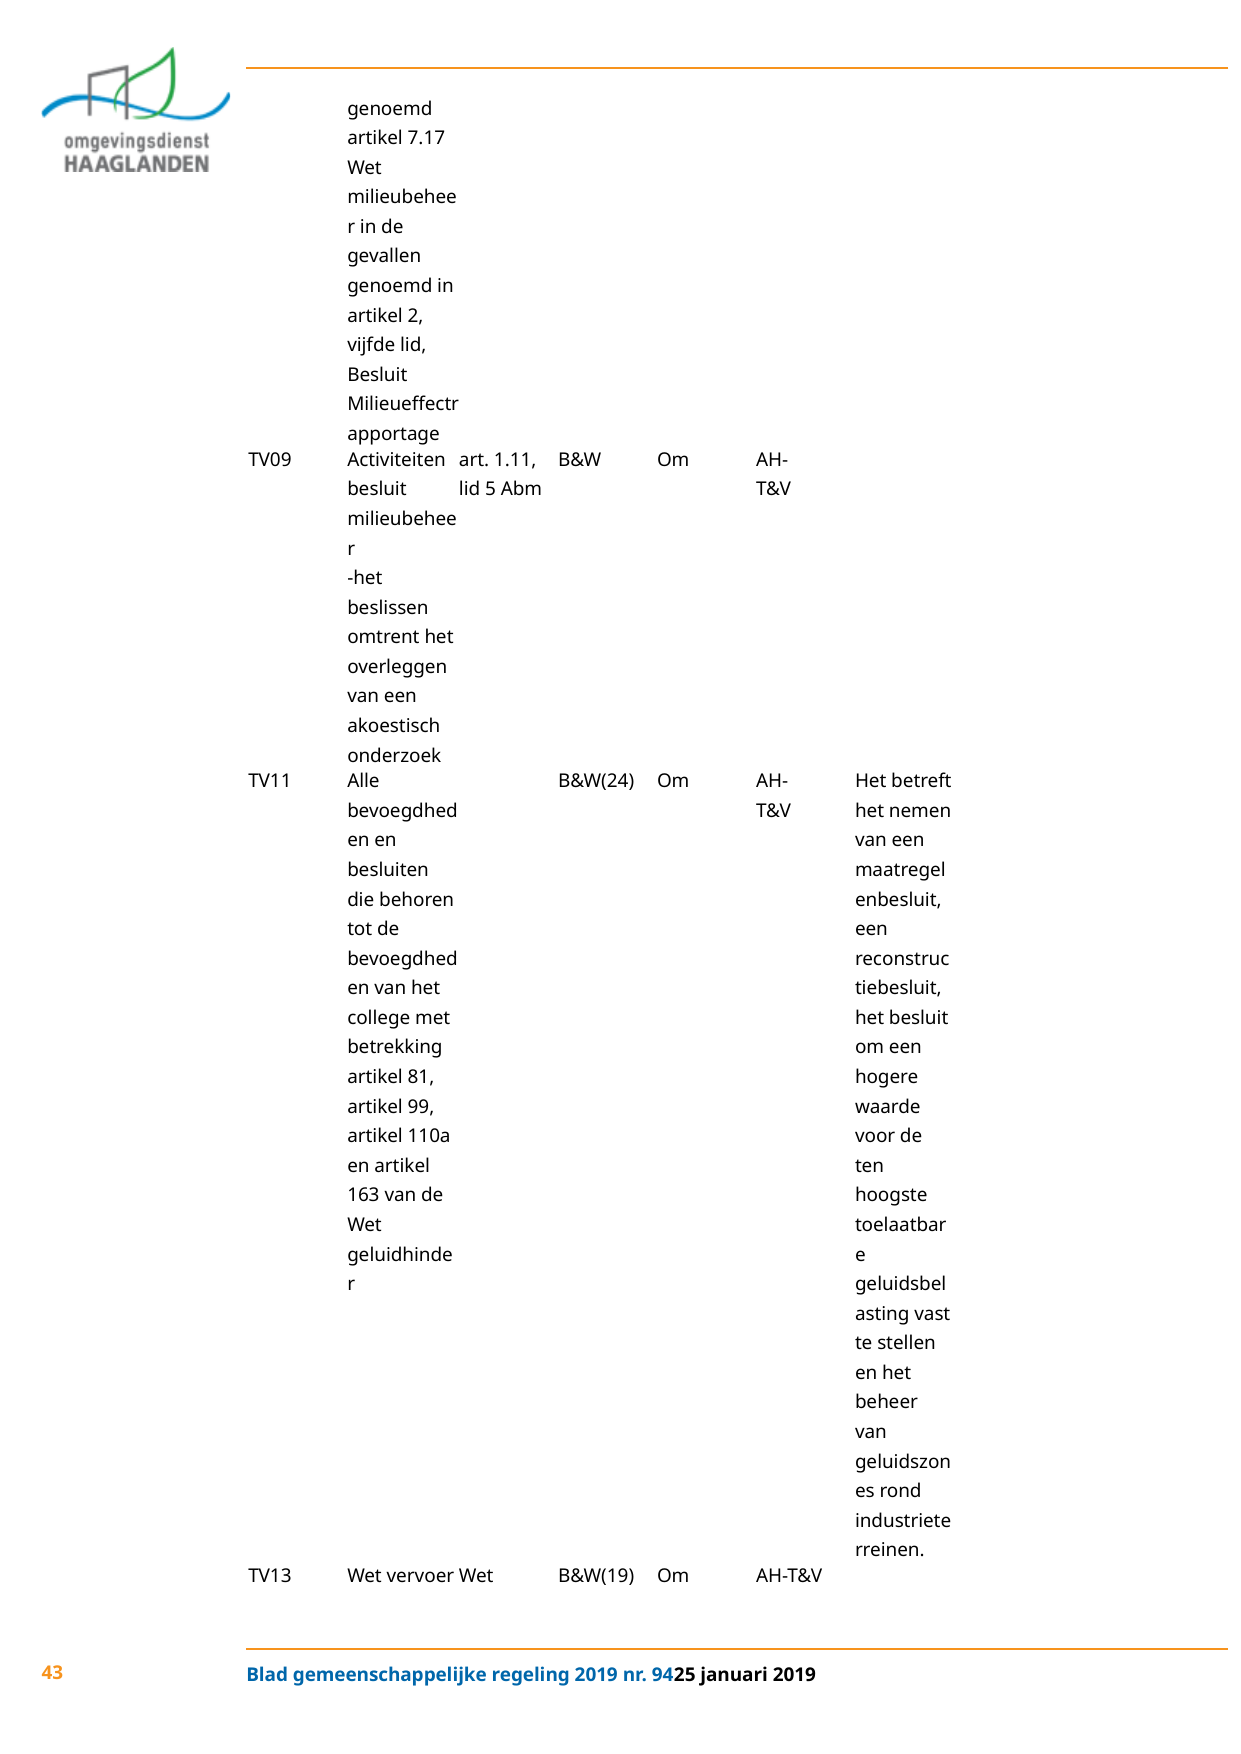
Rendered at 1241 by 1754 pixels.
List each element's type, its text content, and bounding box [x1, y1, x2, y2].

table_cell Wet [459, 1563, 558, 1588]
picture [41, 47, 231, 172]
table_cell TV13 [248, 1563, 347, 1588]
table_cell [954, 1563, 1152, 1588]
table_cell [459, 95, 558, 446]
table_cell [855, 95, 954, 446]
table_cell B&W(24) [558, 768, 657, 1562]
table_cell B&W(19) [558, 1563, 657, 1588]
table_cell [558, 95, 657, 446]
table_cell Het betreft het nemen van een maatregelenbesluit, een reconstructiebesluit, het besluit om een hogere waarde voor de ten hoogste toelaatbare geluidsbelasting vast te stellen en het beheer van geluidszones rond industrieterreinen. [855, 768, 954, 1562]
table_cell [657, 95, 756, 446]
table_cell Om [657, 446, 756, 767]
table_cell Activiteiten besluit milieubeheer -het beslissen omtrent het overleggen van een akoestisch onderzoek [347, 446, 459, 767]
table_cell [756, 95, 855, 446]
table_cell [954, 446, 1152, 767]
table_cell [954, 768, 1152, 1562]
table_cell B&W [558, 446, 657, 767]
table_cell [855, 446, 954, 767]
table_cell Alle bevoegdheden en besluiten die behoren tot de bevoegdheden van het college met betrekking artikel 81, artikel 99, artikel 110a en artikel 163 van de Wet geluidhinder [347, 768, 459, 1562]
table_cell art. 1.11, lid 5 Abm [459, 446, 558, 767]
table_cell TV11 [248, 768, 347, 1562]
table_cell [248, 95, 347, 446]
table_cell AH- T&V [756, 446, 855, 767]
table_cell [855, 1563, 954, 1588]
table_cell Om [657, 768, 756, 1562]
table_cell AH- T&V [756, 768, 855, 1562]
table_cell [954, 95, 1152, 446]
table_cell Om [657, 1563, 756, 1588]
table_cell [459, 768, 558, 1562]
table_cell Wet vervoer [347, 1563, 459, 1588]
table_cell AH-T&V [756, 1563, 855, 1588]
table_cell genoemd artikel 7.17 Wet milieubeheer in de gevallen genoemd in artikel 2, vijfde lid, Besluit Milieueffectrapportage [347, 95, 459, 446]
table_cell TV09 [248, 446, 347, 767]
